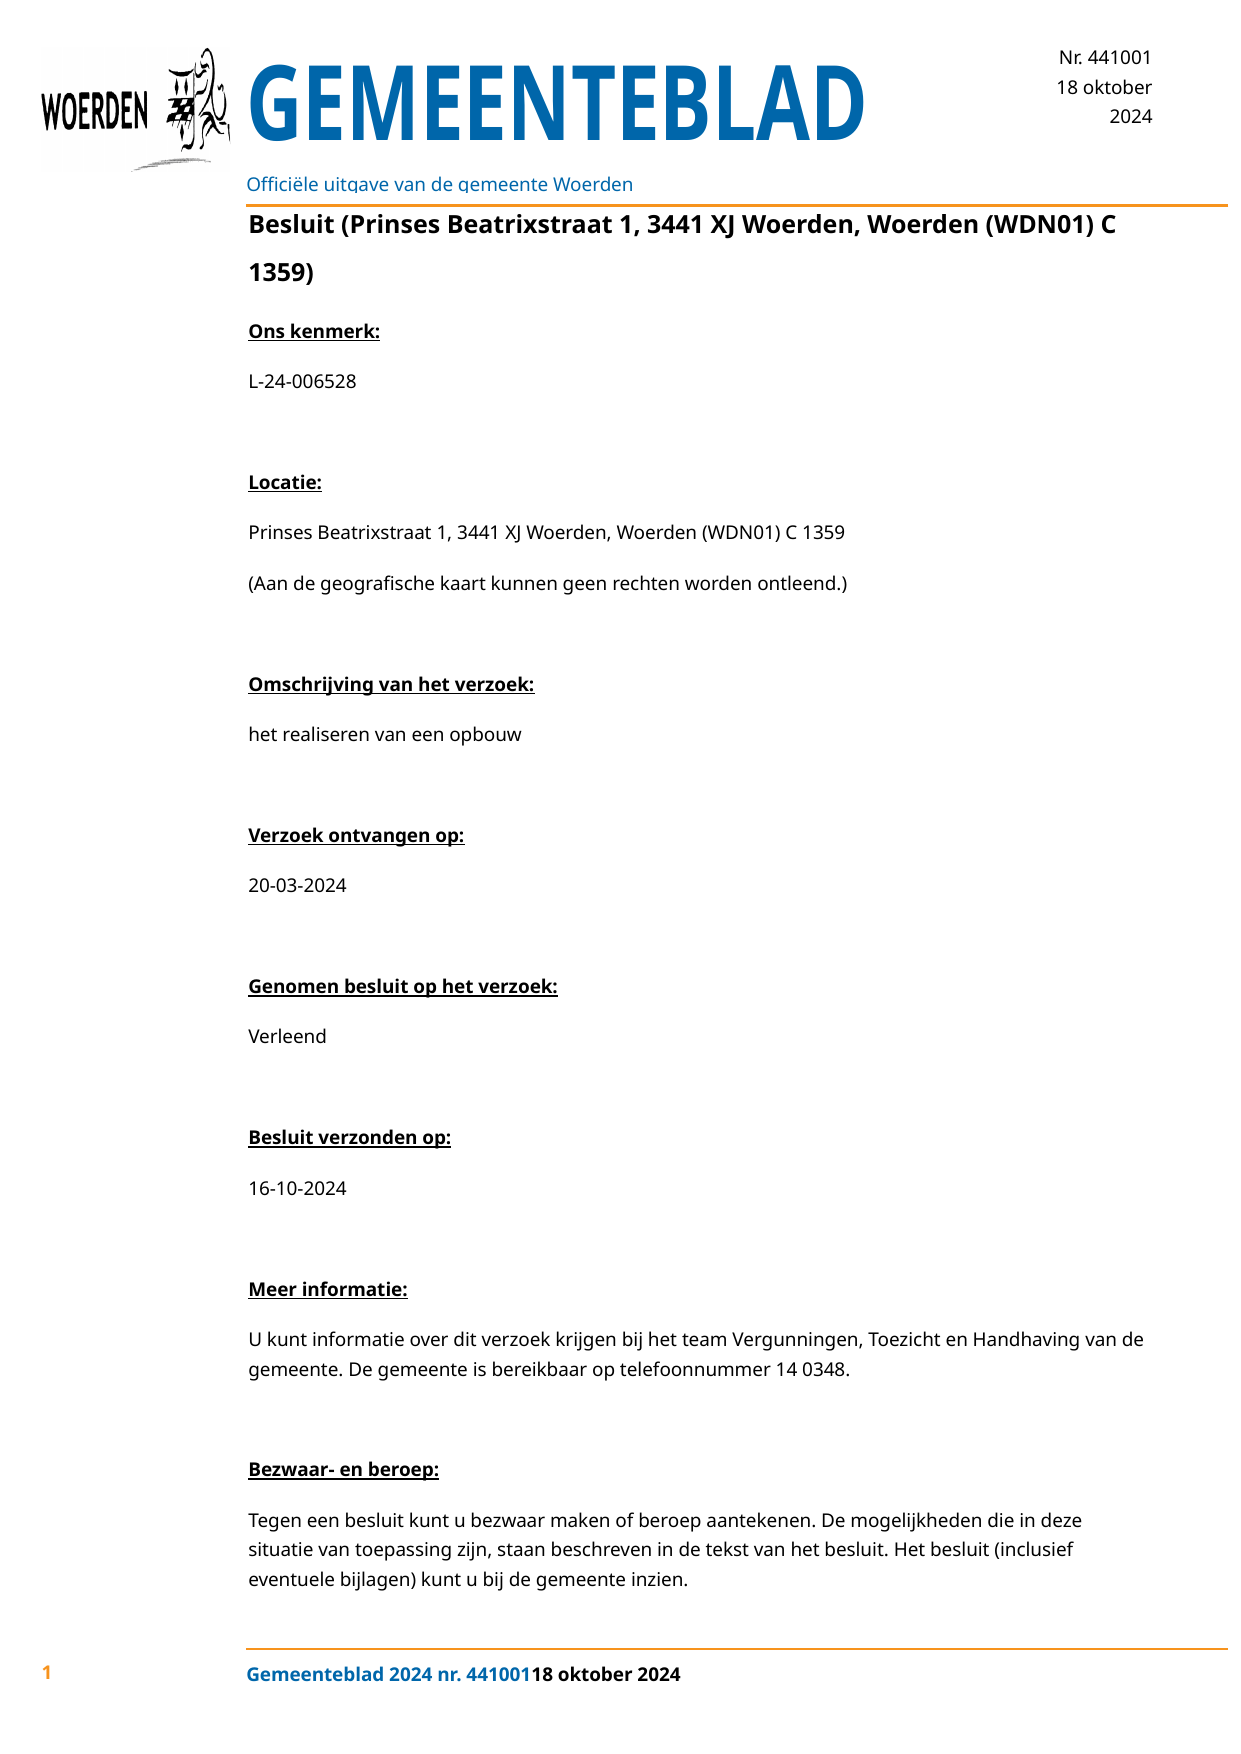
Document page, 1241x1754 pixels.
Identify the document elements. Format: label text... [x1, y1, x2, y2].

text Locatie: [248, 469, 1152, 495]
text 16-10-2024 [248, 1175, 1152, 1201]
text (Aan de geografische kaart kunnen geen rechten worden ontleend.) [248, 570, 1152, 596]
text Ons kenmerk: [248, 318, 1152, 344]
text Prinses Beatrixstraat 1, 3441 XJ Woerden, Woerden (WDN01) C 1359 [248, 519, 1152, 545]
text L-24-006528 [248, 368, 1152, 394]
text 20-03-2024 [248, 872, 1152, 898]
picture [41, 47, 231, 172]
text Genomen besluit op het verzoek: [248, 973, 1152, 999]
text Besluit verzonden op: [248, 1124, 1152, 1150]
text Meer informatie: [248, 1276, 1152, 1302]
text Bezwaar- en beroep: [248, 1457, 1152, 1482]
text Besluit (Prinses Beatrixstraat 1, 3441 XJ Woerden, Woerden (WDN01) C 1359) [248, 207, 1152, 288]
text Verzoek ontvangen op: [248, 822, 1152, 848]
text het realiseren van een opbouw [248, 721, 1152, 747]
text Verleend [248, 1024, 1152, 1049]
text Tegen een besluit kunt u bezwaar maken of beroep aantekenen. De mogelijkheden die in deze situatie van toepassing zijn, staan beschreven in de tekst van het besluit. Het besluit (inclusief eventuele bijlagen) kunt u bij de gemeente inzien. [248, 1507, 1152, 1592]
text U kunt informatie over dit verzoek krijgen bij het team Vergunningen, Toezicht en Handhaving van de gemeente. De gemeente is bereikbaar op telefoonnummer 14 0348. [248, 1326, 1152, 1382]
text Omschrijving van het verzoek: [248, 671, 1152, 697]
